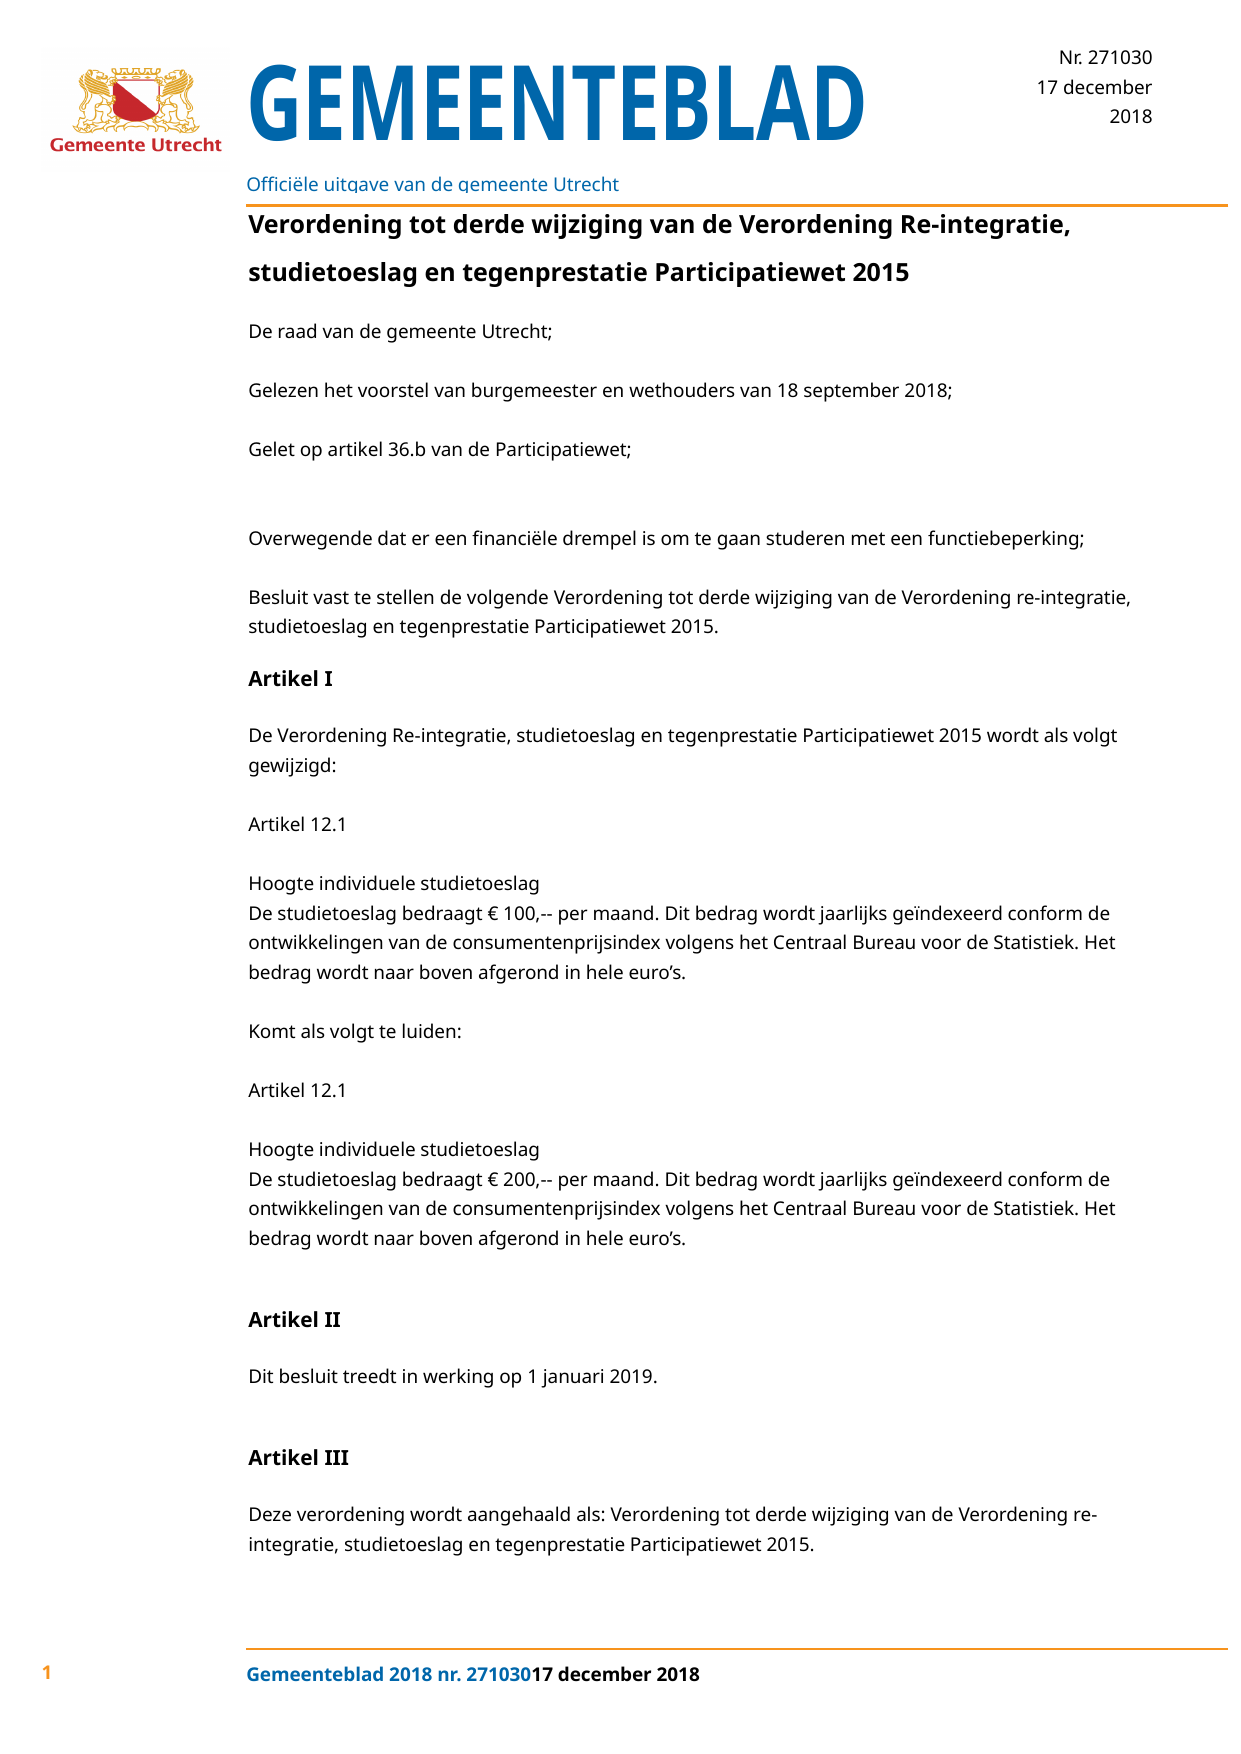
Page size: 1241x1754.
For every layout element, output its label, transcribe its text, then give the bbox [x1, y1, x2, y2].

text Gelezen het voorstel van burgemeester en wethouders van 18 september 2018; [248, 377, 1152, 403]
picture [41, 47, 231, 172]
text Gelet op artikel 36.b van de Participatiewet; [248, 436, 1152, 462]
text Artikel I [248, 664, 1152, 693]
text De studietoeslag bedraagt € 200,-- per maand. Dit bedrag wordt jaarlijks geïndexeerd conform de ontwikkelingen van de consumentenprijsindex volgens het Centraal Bureau voor de Statistiek. Het bedrag wordt naar boven afgerond in hele euro’s. [248, 1166, 1152, 1251]
text Hoogte individuele studietoeslag [248, 1136, 1152, 1162]
text Hoogte individuele studietoeslag [248, 870, 1152, 896]
text Overwegende dat er een financiële drempel is om te gaan studeren met een functiebeperking; [248, 525, 1152, 551]
text Deze verordening wordt aangehaald als: Verordening tot derde wijziging van de Verordening re-integratie, studietoeslag en tegenprestatie Participatiewet 2015. [248, 1501, 1152, 1556]
text De studietoeslag bedraagt € 100,-- per maand. Dit bedrag wordt jaarlijks geïndexeerd conform de ontwikkelingen van de consumentenprijsindex volgens het Centraal Bureau voor de Statistiek. Het bedrag wordt naar boven afgerond in hele euro’s. [248, 900, 1152, 984]
text Artikel III [248, 1443, 1152, 1472]
text Artikel 12.1 [248, 811, 1152, 837]
text De Verordening Re-integratie, studietoeslag en tegenprestatie Participatiewet 2015 wordt als volgt gewijzigd: [248, 722, 1152, 777]
text Komt als volgt te luiden: [248, 1018, 1152, 1044]
text Verordening tot derde wijziging van de Verordening Re-integratie, studietoeslag en tegenprestatie Participatiewet 2015 [248, 207, 1152, 288]
text Artikel II [248, 1305, 1152, 1333]
text Artikel 12.1 [248, 1077, 1152, 1103]
text Dit besluit treedt in werking op 1 januari 2019. [248, 1363, 1152, 1389]
text Besluit vast te stellen de volgende Verordening tot derde wijziging van de Verordening re-integratie, studietoeslag en tegenprestatie Participatiewet 2015. [248, 584, 1152, 639]
text De raad van de gemeente Utrecht; [248, 318, 1152, 344]
